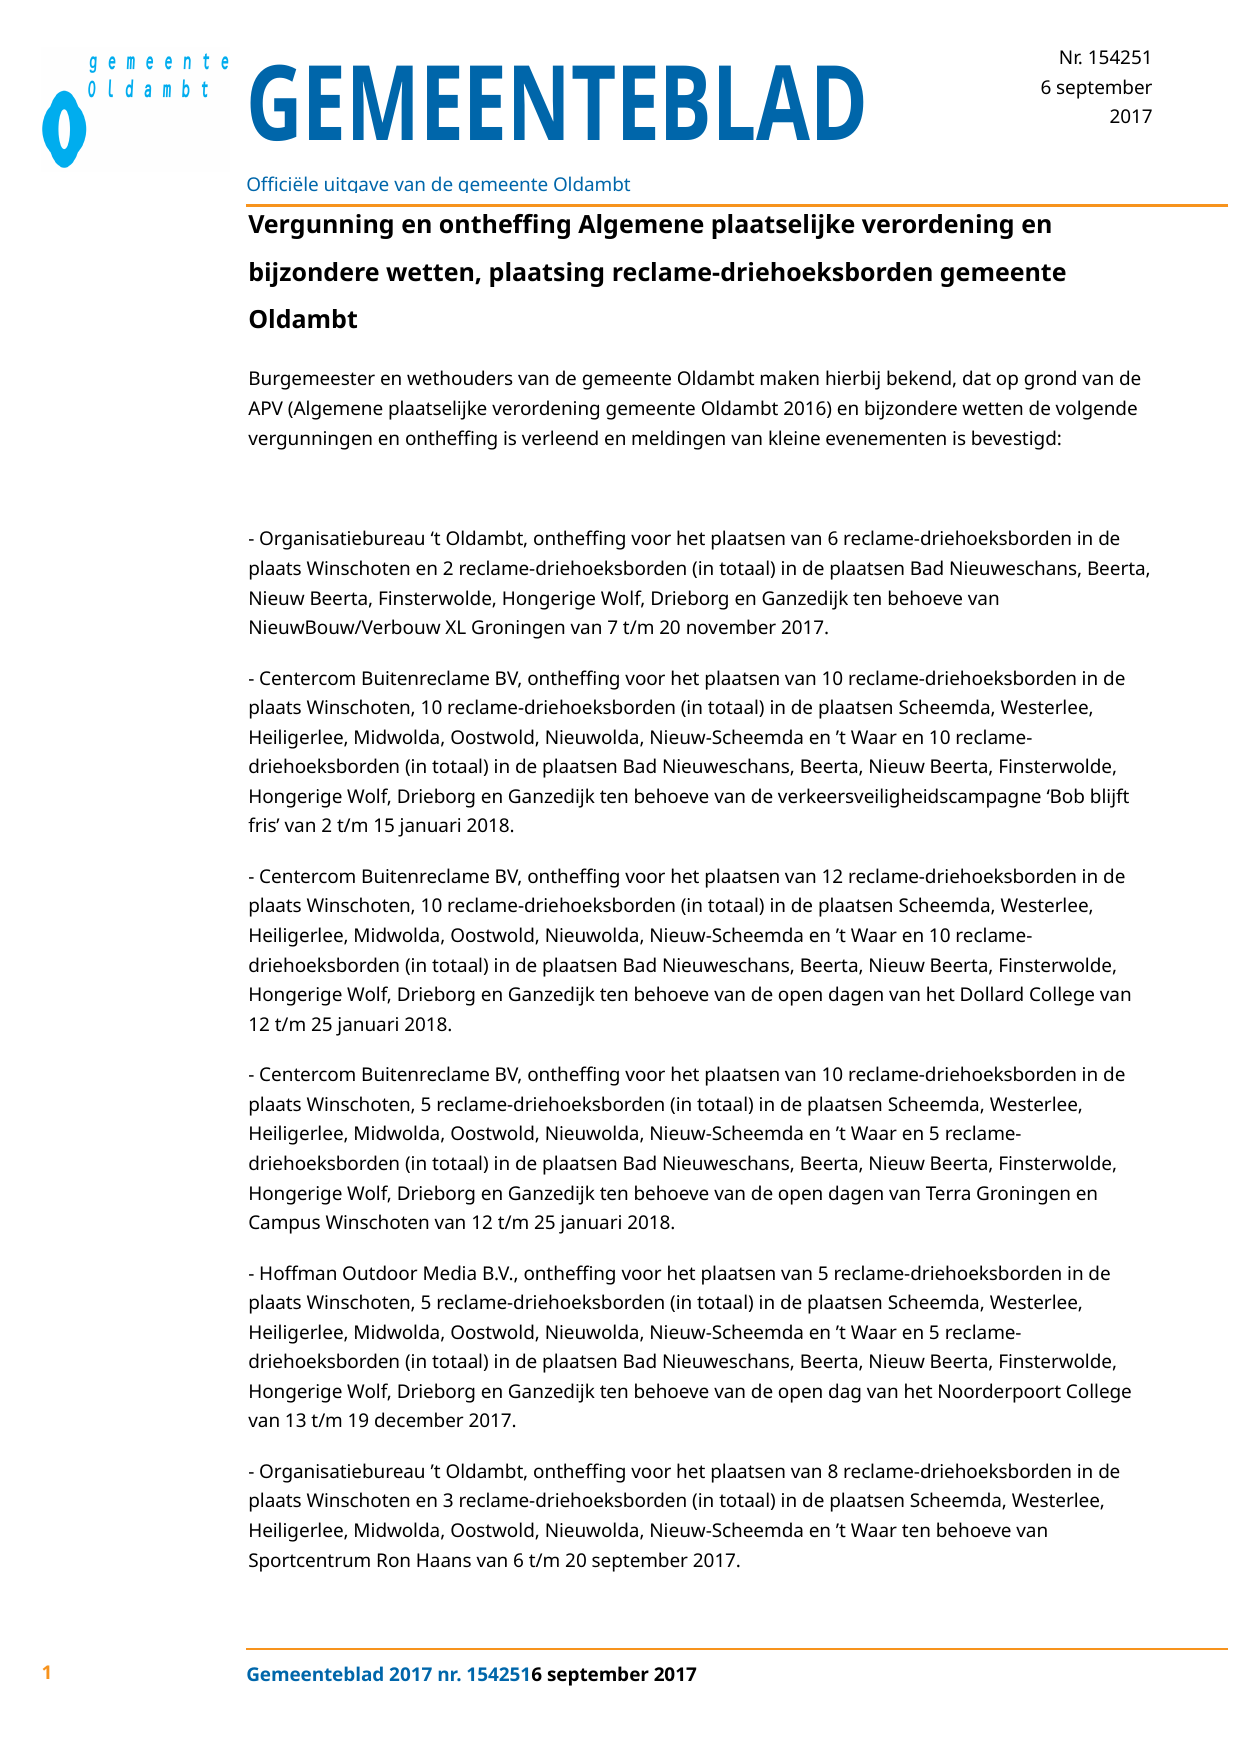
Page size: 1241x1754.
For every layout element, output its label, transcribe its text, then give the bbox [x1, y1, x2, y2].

picture [41, 47, 231, 172]
text - Organisatiebureau ’t Oldambt, ontheffing voor het plaatsen van 8 reclame-driehoeksborden in de plaats Winschoten en 3 reclame-driehoeksborden (in totaal) in de plaatsen Scheemda, Westerlee, Heiligerlee, Midwolda, Oostwold, Nieuwolda, Nieuw-Scheemda en ’t Waar ten behoeve van Sportcentrum Ron Haans van 6 t/m 20 september 2017. [248, 1458, 1152, 1572]
text - Hoffman Outdoor Media B.V., ontheffing voor het plaatsen van 5 reclame-driehoeksborden in de plaats Winschoten, 5 reclame-driehoeksborden (in totaal) in de plaatsen Scheemda, Westerlee, Heiligerlee, Midwolda, Oostwold, Nieuwolda, Nieuw-Scheemda en ’t Waar en 5 reclame-driehoeksborden (in totaal) in de plaatsen Bad Nieuweschans, Beerta, Nieuw Beerta, Finsterwolde, Hongerige Wolf, Drieborg en Ganzedijk ten behoeve van de open dag van het Noorderpoort College van 13 t/m 19 december 2017. [248, 1260, 1152, 1433]
text Burgemeester en wethouders van de gemeente Oldambt maken hierbij bekend, dat op grond van de APV (Algemene plaatselijke verordening gemeente Oldambt 2016) en bijzondere wetten de volgende vergunningen en ontheffing is verleend en meldingen van kleine evenementen is bevestigd: [248, 366, 1152, 450]
text Vergunning en ontheffing Algemene plaatselijke verordening en bijzondere wetten, plaatsing reclame-driehoeksborden gemeente Oldambt [248, 207, 1152, 336]
text - Centercom Buitenreclame BV, ontheffing voor het plaatsen van 10 reclame-driehoeksborden in de plaats Winschoten, 10 reclame-driehoeksborden (in totaal) in de plaatsen Scheemda, Westerlee, Heiligerlee, Midwolda, Oostwold, Nieuwolda, Nieuw-Scheemda en ’t Waar en 10 reclame-driehoeksborden (in totaal) in de plaatsen Bad Nieuweschans, Beerta, Nieuw Beerta, Finsterwolde, Hongerige Wolf, Drieborg en Ganzedijk ten behoeve van de verkeersveiligheidscampagne ‘Bob blijft fris’ van 2 t/m 15 januari 2018. [248, 665, 1152, 838]
text - Organisatiebureau ‘t Oldambt, ontheffing voor het plaatsen van 6 reclame-driehoeksborden in de plaats Winschoten en 2 reclame-driehoeksborden (in totaal) in de plaatsen Bad Nieuweschans, Beerta, Nieuw Beerta, Finsterwolde, Hongerige Wolf, Drieborg en Ganzedijk ten behoeve van NieuwBouw/Verbouw XL Groningen van 7 t/m 20 november 2017. [248, 526, 1152, 640]
text - Centercom Buitenreclame BV, ontheffing voor het plaatsen van 12 reclame-driehoeksborden in de plaats Winschoten, 10 reclame-driehoeksborden (in totaal) in de plaatsen Scheemda, Westerlee, Heiligerlee, Midwolda, Oostwold, Nieuwolda, Nieuw-Scheemda en ’t Waar en 10 reclame-driehoeksborden (in totaal) in de plaatsen Bad Nieuweschans, Beerta, Nieuw Beerta, Finsterwolde, Hongerige Wolf, Drieborg en Ganzedijk ten behoeve van de open dagen van het Dollard College van 12 t/m 25 januari 2018. [248, 863, 1152, 1037]
text - Centercom Buitenreclame BV, ontheffing voor het plaatsen van 10 reclame-driehoeksborden in de plaats Winschoten, 5 reclame-driehoeksborden (in totaal) in de plaatsen Scheemda, Westerlee, Heiligerlee, Midwolda, Oostwold, Nieuwolda, Nieuw-Scheemda en ’t Waar en 5 reclame-driehoeksborden (in totaal) in de plaatsen Bad Nieuweschans, Beerta, Nieuw Beerta, Finsterwolde, Hongerige Wolf, Drieborg en Ganzedijk ten behoeve van de open dagen van Terra Groningen en Campus Winschoten van 12 t/m 25 januari 2018. [248, 1061, 1152, 1235]
